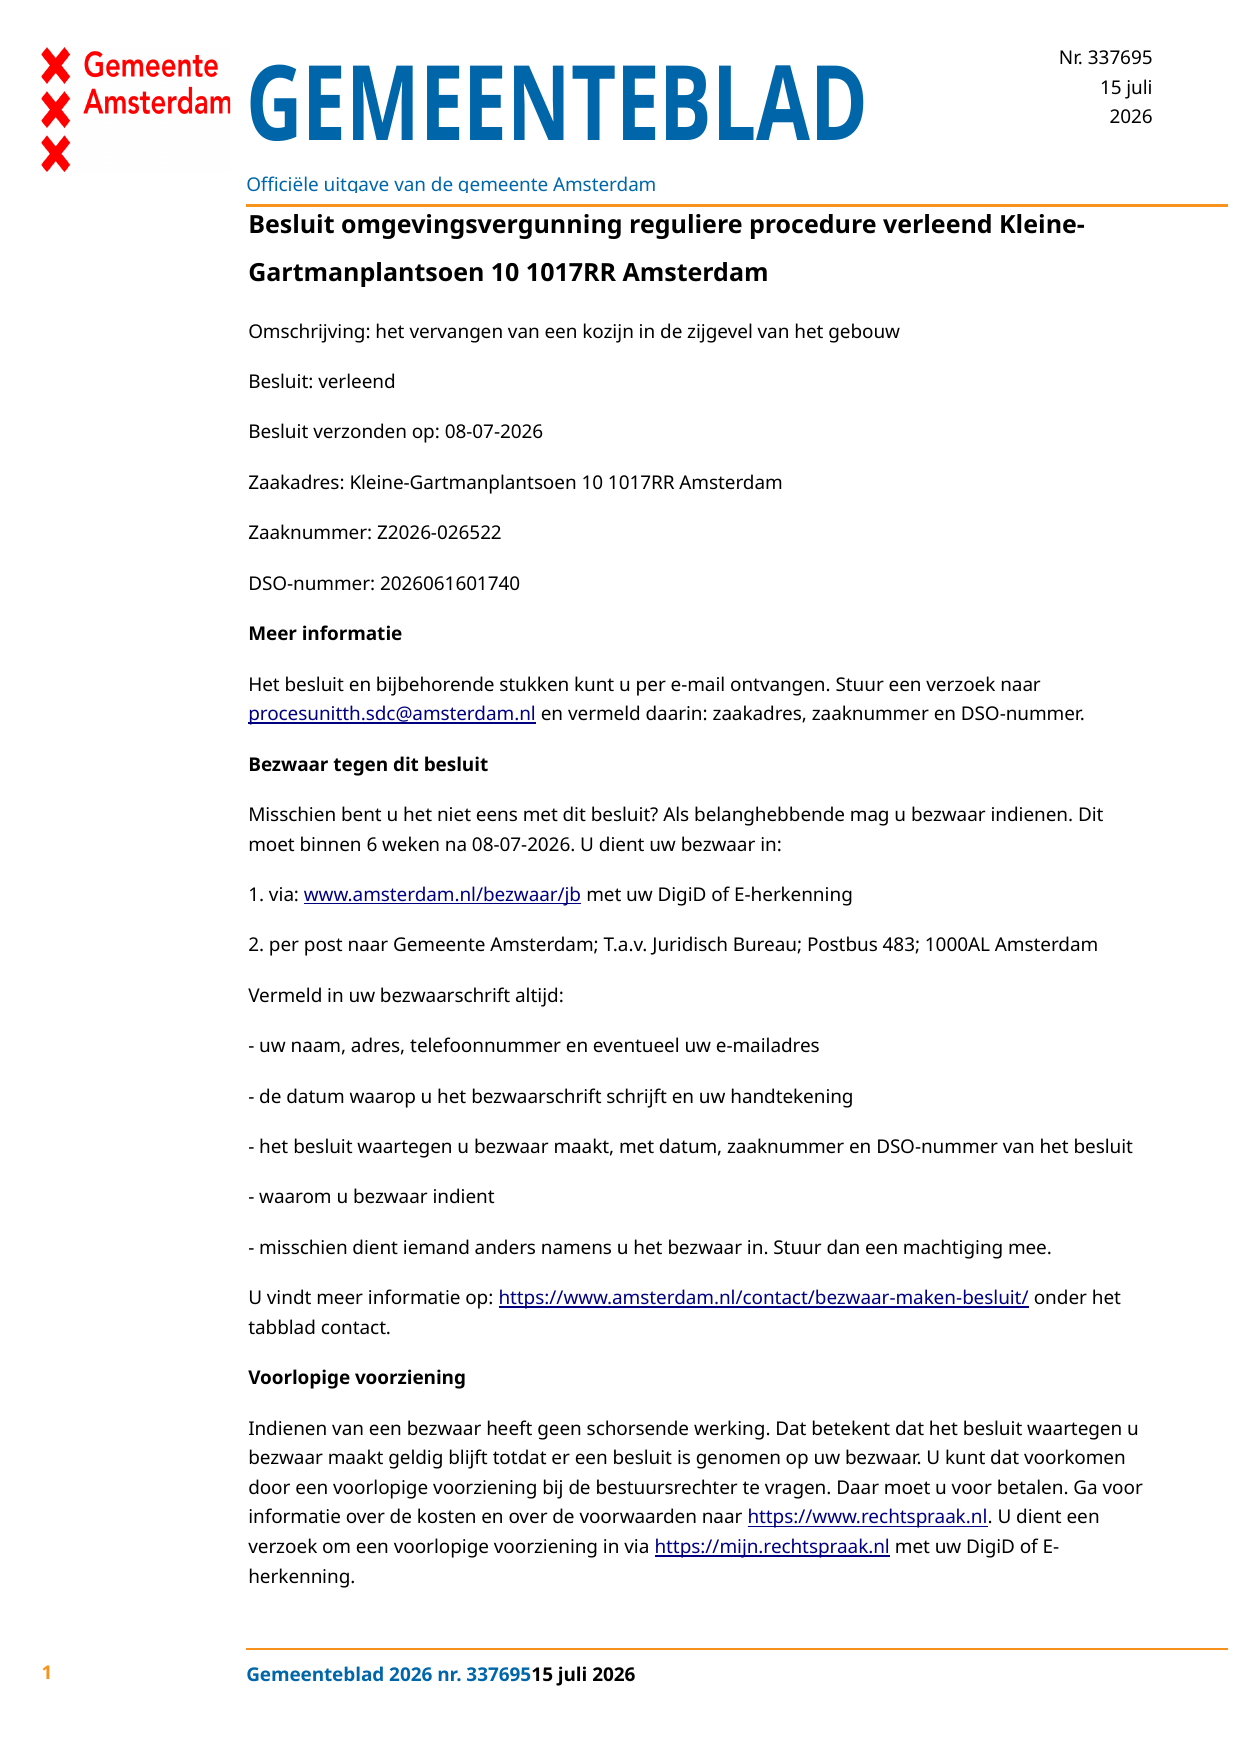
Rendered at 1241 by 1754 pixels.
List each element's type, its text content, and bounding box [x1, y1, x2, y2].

text - uw naam, adres, telefoonnummer en eventueel uw e-mailadres [248, 1032, 1152, 1058]
text Besluit omgevingsvergunning reguliere procedure verleend Kleine-Gartmanplantsoen 10 1017RR Amsterdam [248, 207, 1152, 288]
text Omschrijving: het vervangen van een kozijn in de zijgevel van het gebouw [248, 318, 1152, 344]
text - misschien dient iemand anders namens u het bezwaar in. Stuur dan een machtiging mee. [248, 1234, 1152, 1260]
picture [41, 47, 231, 172]
text - waarom u bezwaar indient [248, 1184, 1152, 1209]
text - het besluit waartegen u bezwaar maakt, met datum, zaaknummer en DSO-nummer van het besluit [248, 1133, 1152, 1159]
text U vindt meer informatie op: https://www.amsterdam.nl/contact/bezwaar-maken-besluit/ onder het tabblad contact. [248, 1284, 1152, 1340]
text 2. per post naar Gemeente Amsterdam; T.a.v. Juridisch Bureau; Postbus 483; 1000AL Amsterdam [248, 932, 1152, 957]
text Zaakadres: Kleine-Gartmanplantsoen 10 1017RR Amsterdam [248, 469, 1152, 495]
text - de datum waarop u het bezwaarschrift schrijft en uw handtekening [248, 1083, 1152, 1109]
text Bezwaar tegen dit besluit [248, 751, 1152, 777]
text Vermeld in uw bezwaarschrift altijd: [248, 982, 1152, 1008]
text Indienen van een bezwaar heeft geen schorsende werking. Dat betekent dat het besluit waartegen u bezwaar maakt geldig blijft totdat er een besluit is genomen op uw bezwaar. U kunt dat voorkomen door een voorlopige voorziening bij de bestuursrechter te vragen. Daar moet u voor betalen. Ga voor informatie over de kosten en over de voorwaarden naar https://www.rechtspraak.nl. U dient een verzoek om een voorlopige voorziening in via https://mijn.rechtspraak.nl met uw DigiD of E-herkenning. [248, 1415, 1152, 1589]
text Misschien bent u het niet eens met dit besluit? Als belanghebbende mag u bezwaar indienen. Dit moet binnen 6 weken na 08-07-2026. U dient uw bezwaar in: [248, 801, 1152, 857]
text Het besluit en bijbehorende stukken kunt u per e-mail ontvangen. Stuur een verzoek naar procesunitth.sdc@amsterdam.nl en vermeld daarin: zaakadres, zaaknummer en DSO-nummer. [248, 671, 1152, 726]
text DSO-nummer: 2026061601740 [248, 570, 1152, 596]
text Besluit verzonden op: 08-07-2026 [248, 419, 1152, 444]
text Voorlopige voorziening [248, 1364, 1152, 1390]
text Zaaknummer: Z2026-026522 [248, 519, 1152, 545]
text 1. via: www.amsterdam.nl/bezwaar/jb met uw DigiD of E-herkenning [248, 881, 1152, 907]
text Besluit: verleend [248, 368, 1152, 394]
text Meer informatie [248, 620, 1152, 646]
